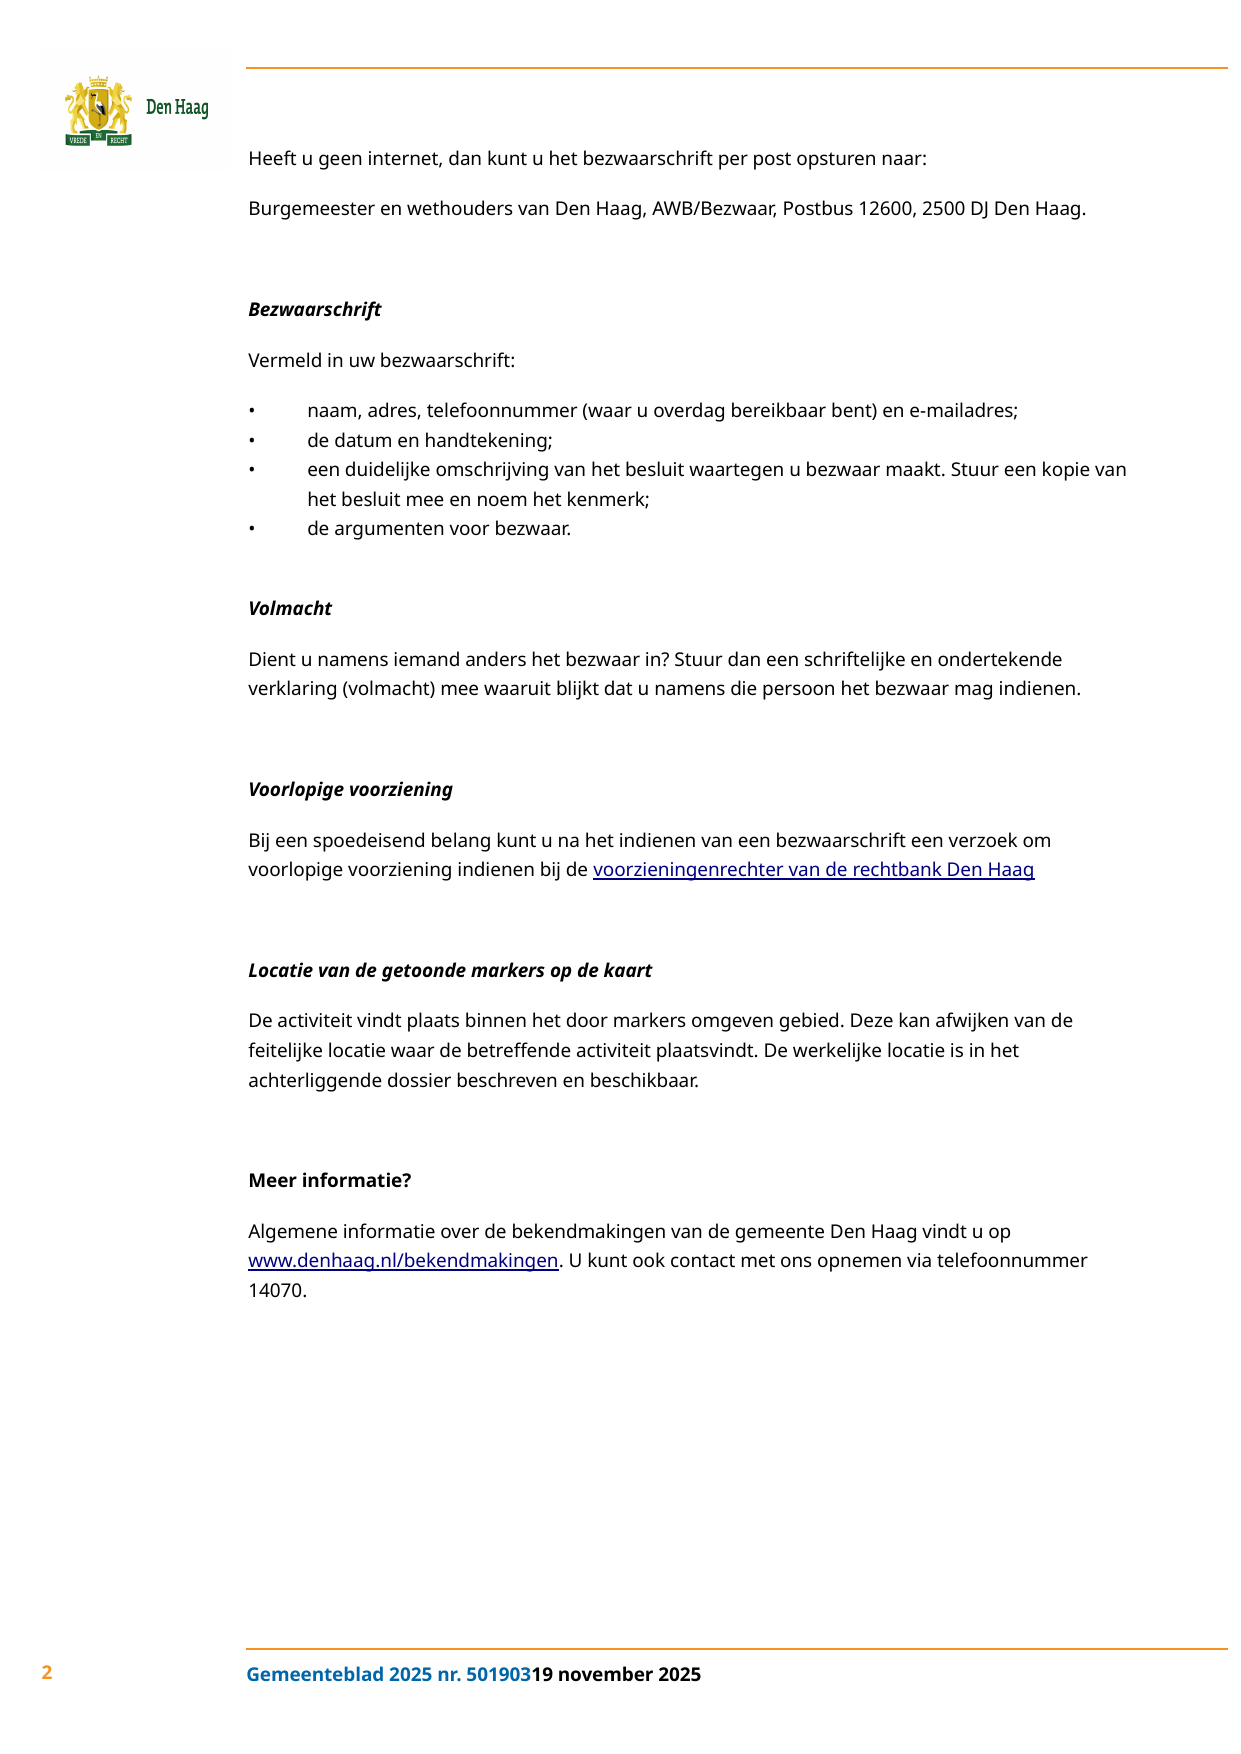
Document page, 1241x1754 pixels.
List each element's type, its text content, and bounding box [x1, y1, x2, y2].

text Volmacht [248, 596, 1152, 621]
text Vermeld in uw bezwaarschrift: [248, 347, 1152, 373]
text Locatie van de getoonde markers op de kaart [248, 957, 1152, 983]
text Burgemeester en wethouders van Den Haag, AWB/Bezwaar, Postbus 12600, 2500 DJ Den Haag. [248, 196, 1152, 221]
text Heeft u geen internet, dan kunt u het bezwaarschrift per post opsturen naar: [248, 145, 1152, 171]
text Bezwaarschrift [248, 296, 1152, 322]
list de datum en handtekening; [248, 427, 1152, 453]
list de argumenten voor bezwaar. [248, 516, 1152, 541]
list een duidelijke omschrijving van het besluit waartegen u bezwaar maakt. Stuur een kopie van het besluit mee en noem het kenmerk; [248, 456, 1152, 512]
text Voorlopige voorziening [248, 776, 1152, 802]
text De activiteit vindt plaats binnen het door markers omgeven gebied. Deze kan afwijken van de feitelijke locatie waar de betreffende activiteit plaatsvindt. De werkelijke locatie is in het achterliggende dossier beschreven en beschikbaar. [248, 1008, 1152, 1093]
text Meer informatie? [248, 1168, 1152, 1193]
list naam, adres, telefoonnummer (waar u overdag bereikbaar bent) en e-mailadres; [248, 397, 1152, 423]
picture [41, 47, 231, 172]
text Dient u namens iemand anders het bezwaar in? Stuur dan een schriftelijke en ondertekende verklaring (volmacht) mee waaruit blijkt dat u namens die persoon het bezwaar mag indienen. [248, 646, 1152, 701]
text Algemene informatie over de bekendmakingen van de gemeente Den Haag vindt u op www.denhaag.nl/bekendmakingen. U kunt ook contact met ons opnemen via telefoonnummer 14070. [248, 1218, 1152, 1303]
text Bij een spoedeisend belang kunt u na het indienen van een bezwaarschrift een verzoek om voorlopige voorziening indienen bij de voorzieningenrechter van de rechtbank Den Haag [248, 827, 1152, 882]
